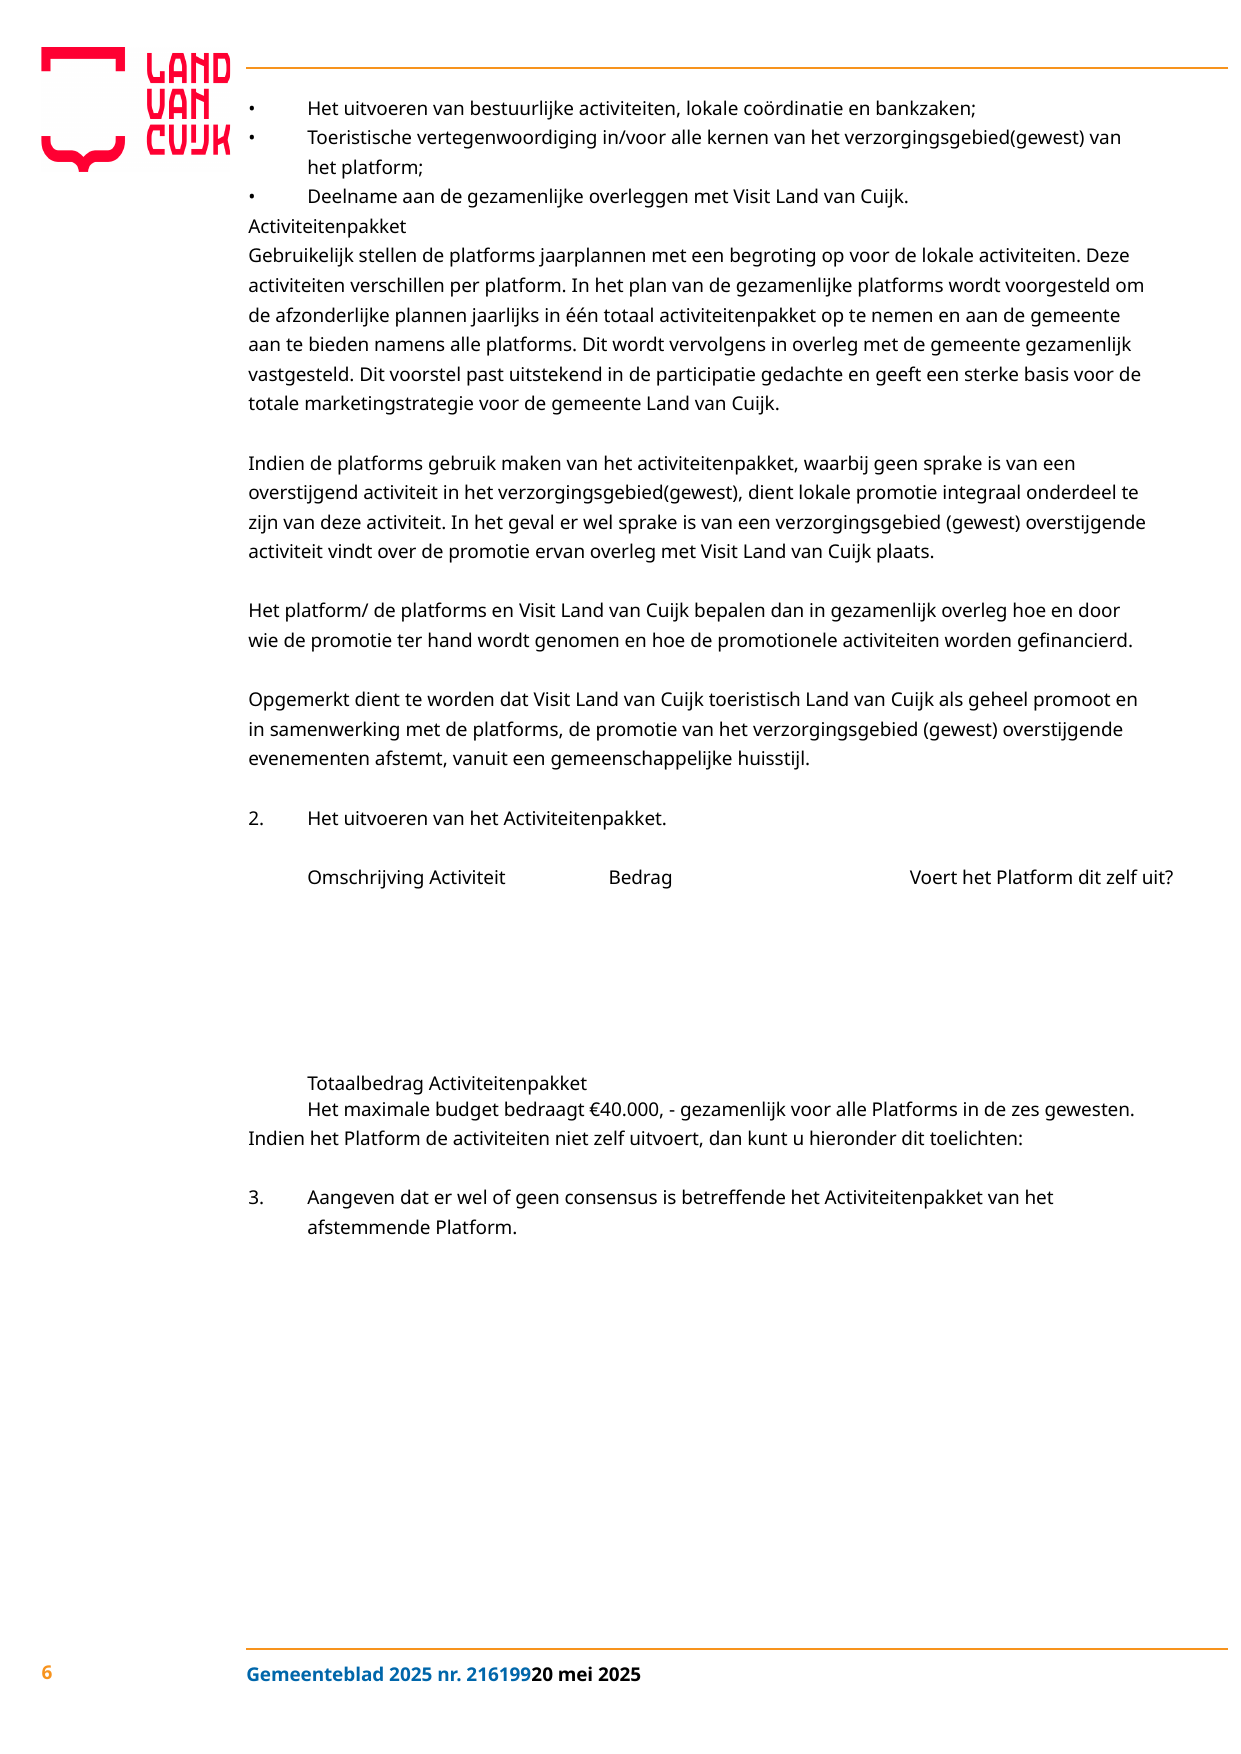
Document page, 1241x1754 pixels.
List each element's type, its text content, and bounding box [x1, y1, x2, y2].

list Toeristische vertegenwoordiging in/voor alle kernen van het verzorgingsgebied(gewest) van het platform; [248, 124, 1152, 180]
table_cell [307, 941, 608, 967]
text Opgemerkt dient te worden dat Visit Land van Cuijk toeristisch Land van Cuijk als geheel promoot en in samenwerking met de platforms, de promotie van het verzorgingsgebied (gewest) overstijgende evenementen afstemt, vanuit een gemeenschappelijke huisstijl. [248, 686, 1152, 771]
list Deelname aan de gezamenlijke overleggen met Visit Land van Cuijk. [248, 183, 1152, 209]
list Het maximale budget bedraagt €40.000, - gezamenlijk voor alle Platforms in de zes gewesten. [248, 1096, 1152, 1121]
table_cell [910, 1070, 1211, 1096]
list Aangeven dat er wel of geen consensus is betreffende het Activiteitenpakket van het afstemmende Platform. [248, 1184, 1152, 1240]
table_header Omschrijving Activiteit [307, 864, 608, 890]
table_cell [307, 890, 608, 916]
text Indien de platforms gebruik maken van het activiteitenpakket, waarbij geen sprake is van een overstijgend activiteit in het verzorgingsgebied(gewest), dient lokale promotie integraal onderdeel te zijn van deze activiteit. In het geval er wel sprake is van een verzorgingsgebied (gewest) overstijgende activiteit vindt over de promotie ervan overleg met Visit Land van Cuijk plaats. [248, 450, 1152, 564]
table_cell [307, 1019, 608, 1044]
text Indien het Platform de activiteiten niet zelf uitvoert, dan kunt u hieronder dit toelichten: [248, 1125, 1152, 1151]
table_cell [910, 941, 1211, 967]
table_cell [910, 1044, 1211, 1070]
table_cell [307, 993, 608, 1018]
table_cell [608, 916, 909, 941]
table_cell [608, 1019, 909, 1044]
table_cell [307, 1044, 608, 1070]
table_cell [608, 967, 909, 993]
table_cell [910, 916, 1211, 941]
table_cell [608, 1070, 909, 1096]
table_cell Totaalbedrag Activiteitenpakket [307, 1070, 608, 1096]
table_cell [608, 890, 909, 916]
table_cell [307, 967, 608, 993]
table_cell [307, 916, 608, 941]
picture [41, 47, 231, 172]
text Het platform/ de platforms en Visit Land van Cuijk bepalen dan in gezamenlijk overleg hoe en door wie de promotie ter hand wordt genomen en hoe de promotionele activiteiten worden gefinancierd. [248, 598, 1152, 653]
table_header Bedrag [608, 864, 909, 890]
table_cell [910, 890, 1211, 916]
table_cell [910, 993, 1211, 1018]
table_cell [608, 941, 909, 967]
table_cell [608, 1044, 909, 1070]
text Activiteitenpakket [248, 213, 1152, 239]
list Het uitvoeren van het Activiteitenpakket. [248, 805, 1152, 831]
table_cell [910, 1019, 1211, 1044]
table_cell [910, 967, 1211, 993]
list Het uitvoeren van bestuurlijke activiteiten, lokale coördinatie en bankzaken; [248, 95, 1152, 121]
table_cell [608, 993, 909, 1018]
text Gebruikelijk stellen de platforms jaarplannen met een begroting op voor de lokale activiteiten. Deze activiteiten verschillen per platform. In het plan van de gezamenlijke platforms wordt voorgesteld om de afzonderlijke plannen jaarlijks in één totaal activiteitenpakket op te nemen en aan de gemeente aan te bieden namens alle platforms. Dit wordt vervolgens in overleg met de gemeente gezamenlijk vastgesteld. Dit voorstel past uitstekend in de participatie gedachte en geeft een sterke basis voor de totale marketingstrategie voor de gemeente Land van Cuijk. [248, 243, 1152, 416]
table_header Voert het Platform dit zelf uit? [910, 864, 1211, 890]
